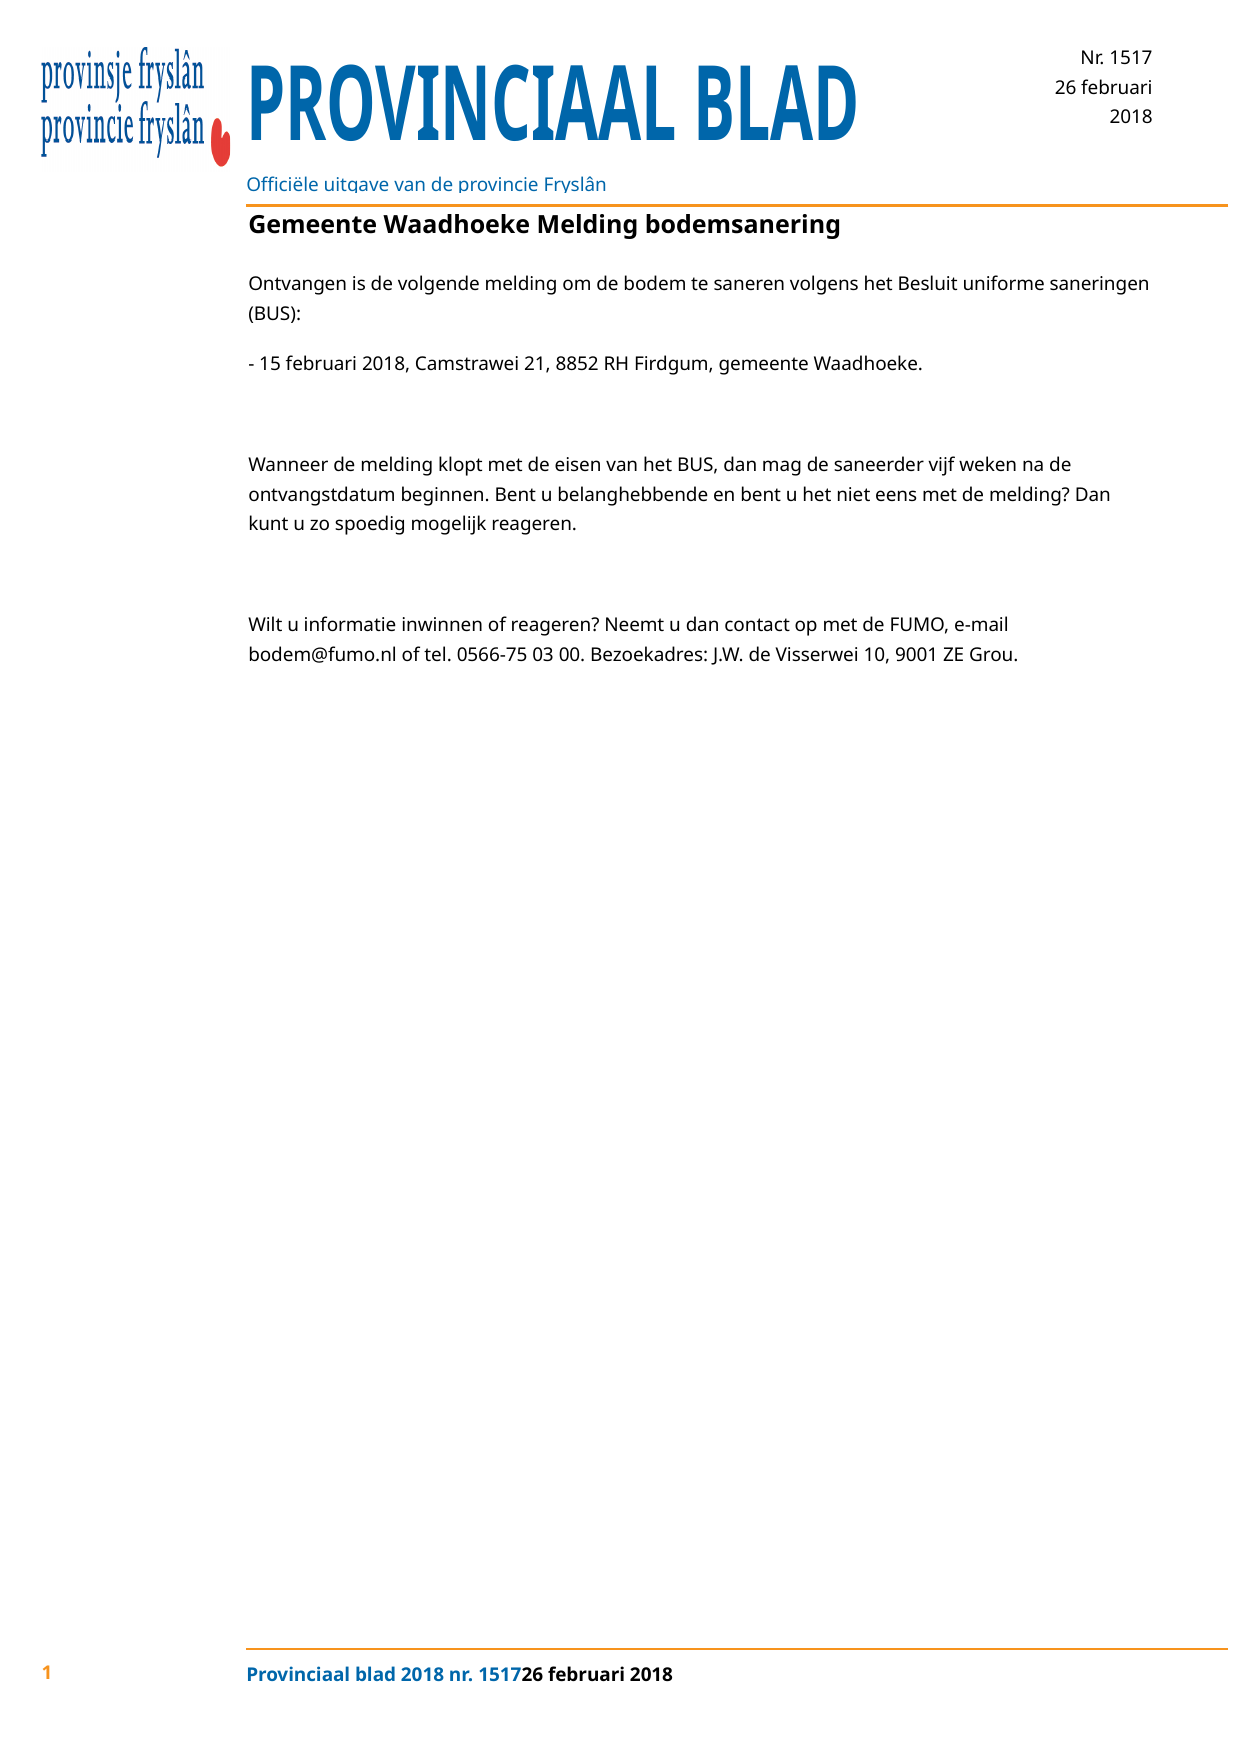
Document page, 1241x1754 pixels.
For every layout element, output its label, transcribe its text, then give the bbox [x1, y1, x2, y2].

text Wanneer de melding klopt met de eisen van het BUS, dan mag de saneerder vijf weken na de ontvangstdatum beginnen. Bent u belanghebbende en bent u het niet eens met de melding? Dan kunt u zo spoedig mogelijk reageren. [248, 451, 1152, 536]
text Gemeente Waadhoeke Melding bodemsanering [248, 207, 1152, 241]
text - 15 februari 2018, Camstrawei 21, 8852 RH Firdgum, gemeente Waadhoeke. [248, 350, 1152, 376]
picture [41, 47, 231, 172]
text Wilt u informatie inwinnen of reageren? Neemt u dan contact op met de FUMO, e-mail bodem@fumo.nl of tel. 0566-75 03 00. Bezoekadres: J.W. de Visserwei 10, 9001 ZE Grou. [248, 611, 1152, 666]
text Ontvangen is de volgende melding om de bodem te saneren volgens het Besluit uniforme saneringen (BUS): [248, 270, 1152, 326]
